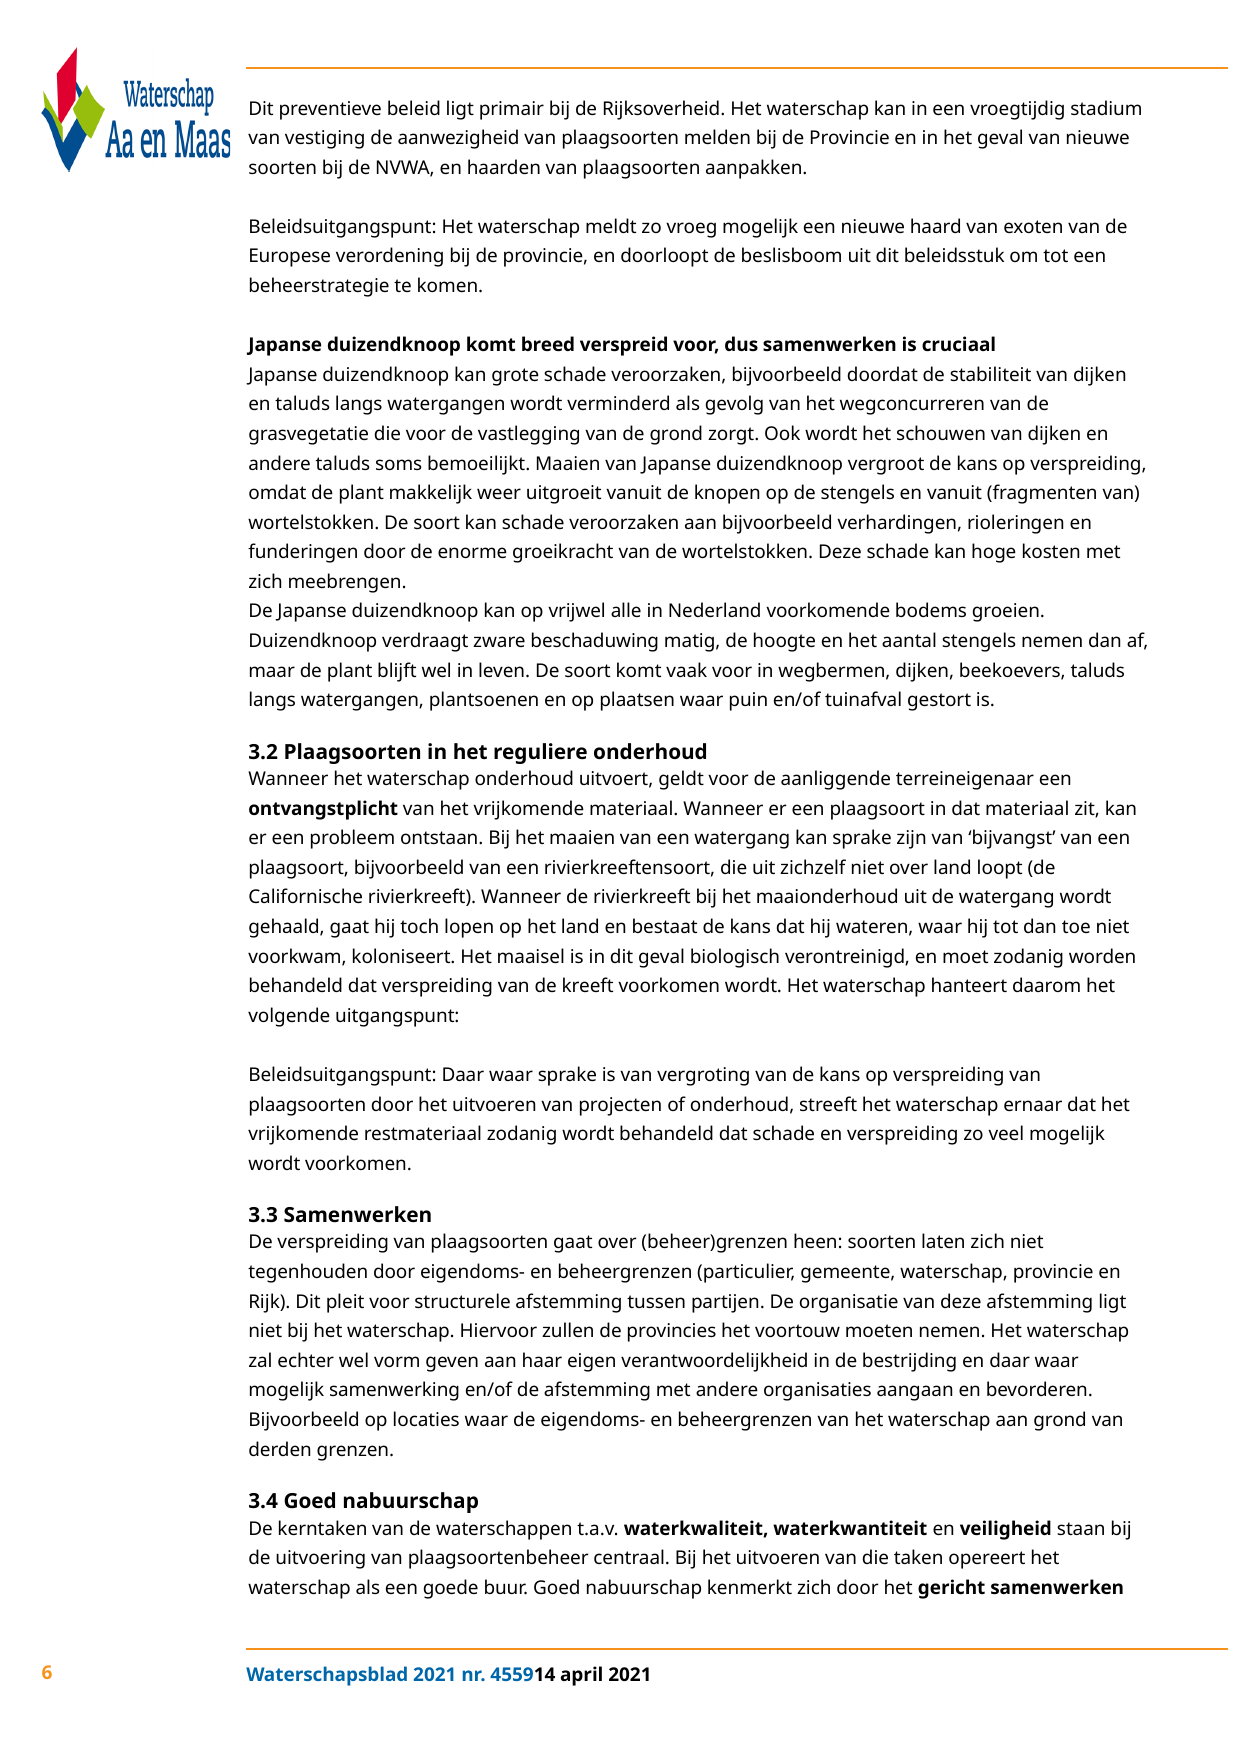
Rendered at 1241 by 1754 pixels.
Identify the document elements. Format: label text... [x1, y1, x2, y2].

text Japanse duizendknoop kan grote schade veroorzaken, bijvoorbeeld doordat de stabiliteit van dijken en taluds langs watergangen wordt verminderd als gevolg van het wegconcurreren van de grasvegetatie die voor de vastlegging van de grond zorgt. Ook wordt het schouwen van dijken en andere taluds soms bemoeilijkt. Maaien van Japanse duizendknoop vergroot de kans op verspreiding, omdat de plant makkelijk weer uitgroeit vanuit de knopen op de stengels en vanuit (fragmenten van) wortelstokken. De soort kan schade veroorzaken aan bijvoorbeeld verhardingen, rioleringen en funderingen door de enorme groeikracht van de wortelstokken. Deze schade kan hoge kosten met zich meebrengen. [248, 361, 1152, 594]
text Wanneer het waterschap onderhoud uitvoert, geldt voor de aanliggende terreineigenaar een ontvangstplicht van het vrijkomende materiaal. Wanneer er een plaagsoort in dat materiaal zit, kan er een probleem ontstaan. Bij het maaien van een watergang kan sprake zijn van ‘bijvangst’ van een plaagsoort, bijvoorbeeld van een rivierkreeftensoort, die uit zichzelf niet over land loopt (de Californische rivierkreeft). Wanneer de rivierkreeft bij het maaionderhoud uit de watergang wordt gehaald, gaat hij toch lopen op het land en bestaat de kans dat hij wateren, waar hij tot dan toe niet voorkwam, koloniseert. Het maaisel is in dit geval biologisch verontreinigd, en moet zodanig worden behandeld dat verspreiding van de kreeft voorkomen wordt. Het waterschap hanteert daarom het volgende uitgangspunt: [248, 765, 1152, 1028]
text Japanse duizendknoop komt breed verspreid voor, dus samenwerken is cruciaal [248, 331, 1152, 357]
picture [41, 47, 231, 172]
text 3.4 Goed nabuurschap [248, 1486, 1152, 1515]
text De kerntaken van de waterschappen t.a.v. waterkwaliteit, waterkwantiteit en veiligheid staan bij de uitvoering van plaagsoortenbeheer centraal. Bij het uitvoeren van die taken opereert het waterschap als een goede buur. Goed nabuurschap kenmerkt zich door het gericht samenwerken [248, 1515, 1152, 1599]
text 3.2 Plaagsoorten in het reguliere onderhoud [248, 737, 1152, 765]
text Dit preventieve beleid ligt primair bij de Rijksoverheid. Het waterschap kan in een vroegtijdig stadium van vestiging de aanwezigheid van plaagsoorten melden bij de Provincie en in het geval van nieuwe soorten bij de NVWA, en haarden van plaagsoorten aanpakken. [248, 95, 1152, 180]
text De verspreiding van plaagsoorten gaat over (beheer)grenzen heen: soorten laten zich niet tegenhouden door eigendoms- en beheergrenzen (particulier, gemeente, waterschap, provincie en Rijk). Dit pleit voor structurele afstemming tussen partijen. De organisatie van deze afstemming ligt niet bij het waterschap. Hiervoor zullen de provincies het voortouw moeten nemen. Het waterschap zal echter wel vorm geven aan haar eigen verantwoordelijkheid in de bestrijding en daar waar mogelijk samenwerking en/of de afstemming met andere organisaties aangaan en bevorderen. Bijvoorbeeld op locaties waar de eigendoms- en beheergrenzen van het waterschap aan grond van derden grenzen. [248, 1229, 1152, 1462]
text De Japanse duizendknoop kan op vrijwel alle in Nederland voorkomende bodems groeien. Duizendknoop verdraagt zware beschaduwing matig, de hoogte en het aantal stengels nemen dan af, maar de plant blijft wel in leven. De soort komt vaak voor in wegbermen, dijken, beekoevers, taluds langs watergangen, plantsoenen en op plaatsen waar puin en/of tuinafval gestort is. [248, 598, 1152, 712]
text Beleidsuitgangspunt: Daar waar sprake is van vergroting van de kans op verspreiding van plaagsoorten door het uitvoeren van projecten of onderhoud, streeft het waterschap ernaar dat het vrijkomende restmateriaal zodanig wordt behandeld dat schade en verspreiding zo veel mogelijk wordt voorkomen. [248, 1061, 1152, 1176]
text 3.3 Samenwerken [248, 1200, 1152, 1229]
text Beleidsuitgangspunt: Het waterschap meldt zo vroeg mogelijk een nieuwe haard van exoten van de Europese verordening bij de provincie, en doorloopt de beslisboom uit dit beleidsstuk om tot een beheerstrategie te komen. [248, 213, 1152, 298]
